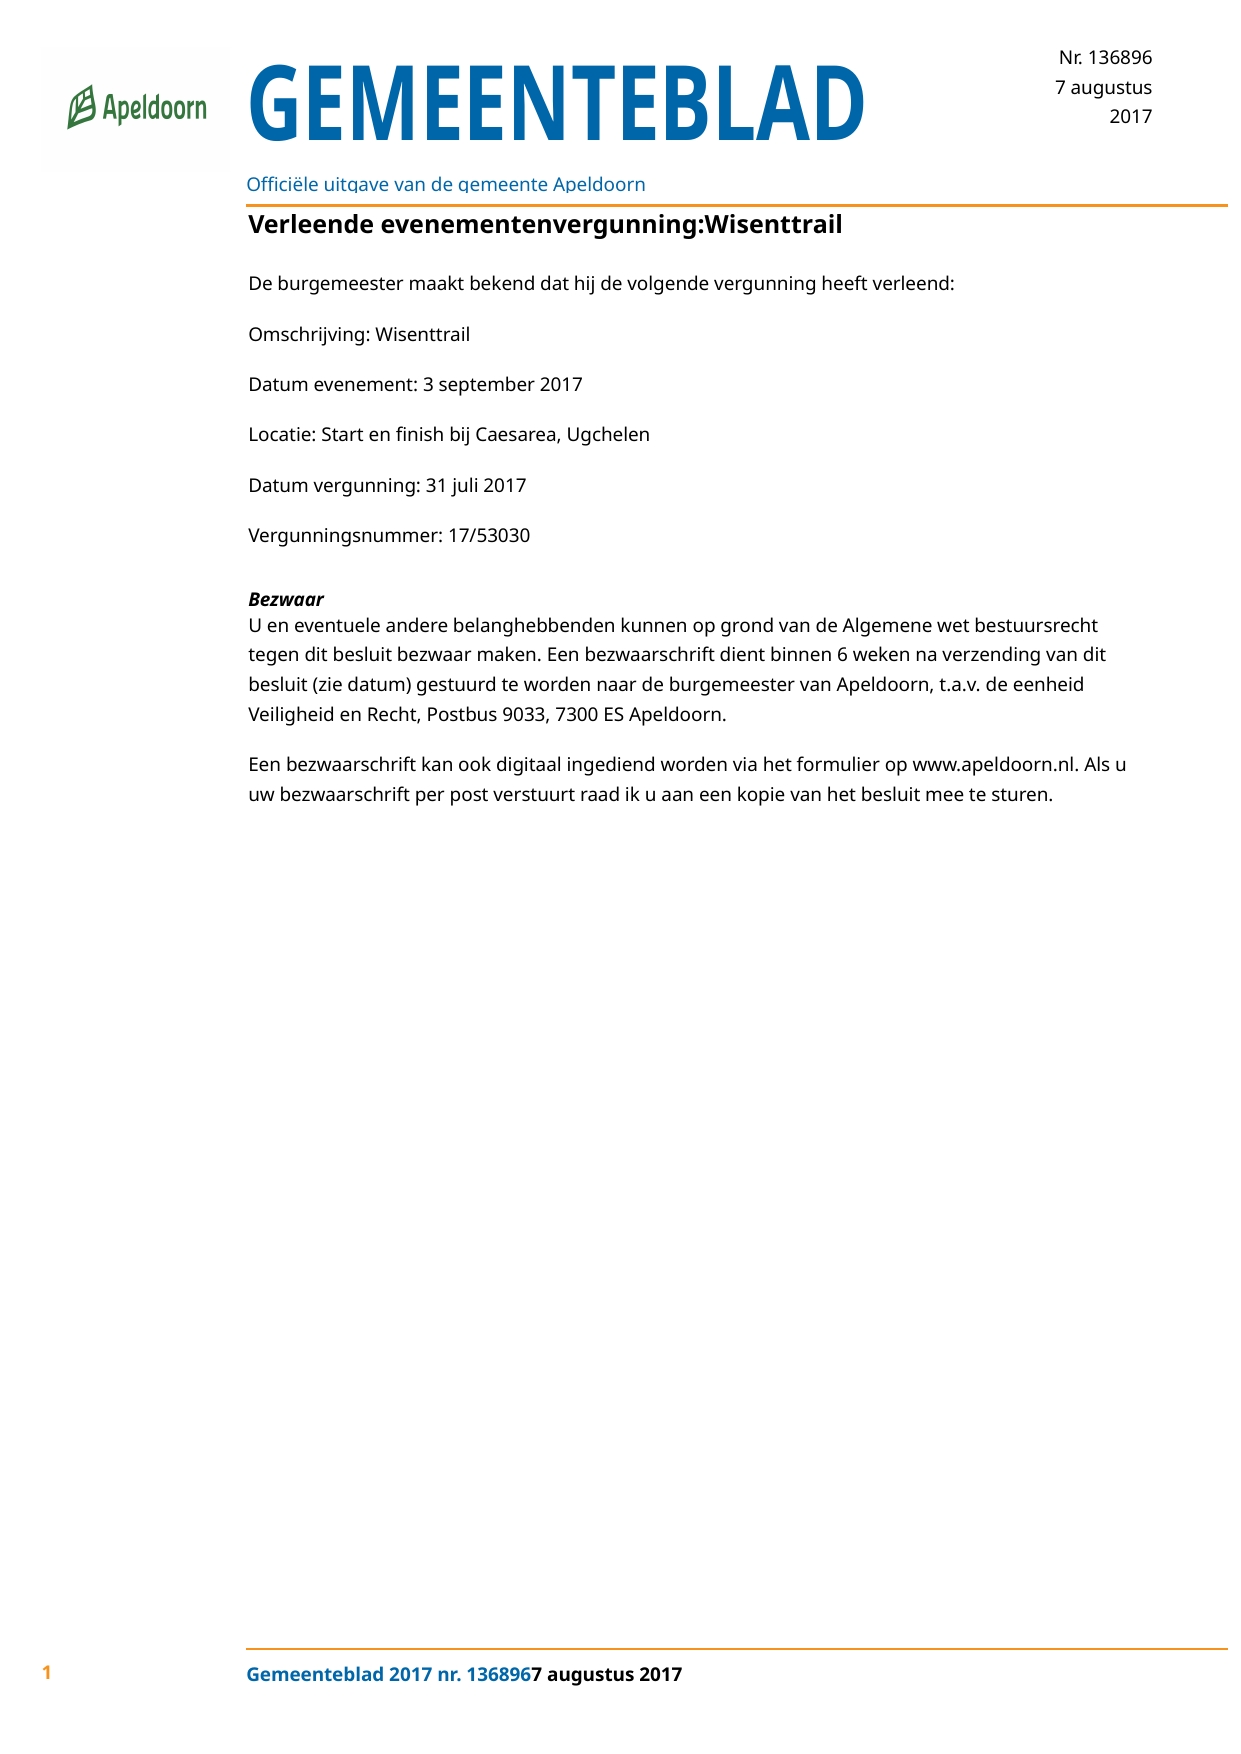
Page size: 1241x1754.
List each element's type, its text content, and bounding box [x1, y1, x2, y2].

text Vergunningsnummer: 17/53030 [248, 522, 1152, 548]
text Een bezwaarschrift kan ook digitaal ingediend worden via het formulier op www.apeldoorn.nl. Als u uw bezwaarschrift per post verstuurt raad ik u aan een kopie van het besluit mee te sturen. [248, 751, 1152, 807]
text Verleende evenementenvergunning:Wisenttrail [248, 207, 1152, 241]
text Locatie: Start en finish bij Caesarea, Ugchelen [248, 422, 1152, 447]
text Bezwaar [248, 586, 1152, 612]
text Datum vergunning: 31 juli 2017 [248, 472, 1152, 498]
text Datum evenement: 3 september 2017 [248, 371, 1152, 397]
text Omschrijving: Wisenttrail [248, 321, 1152, 346]
text De burgemeester maakt bekend dat hij de volgende vergunning heeft verleend: [248, 270, 1152, 296]
picture [41, 47, 231, 172]
text U en eventuele andere belanghebbenden kunnen op grond van de Algemene wet bestuursrecht tegen dit besluit bezwaar maken. Een bezwaarschrift dient binnen 6 weken na verzending van dit besluit (zie datum) gestuurd te worden naar de burgemeester van Apeldoorn, t.a.v. de eenheid Veiligheid en Recht, Postbus 9033, 7300 ES Apeldoorn. [248, 612, 1152, 727]
